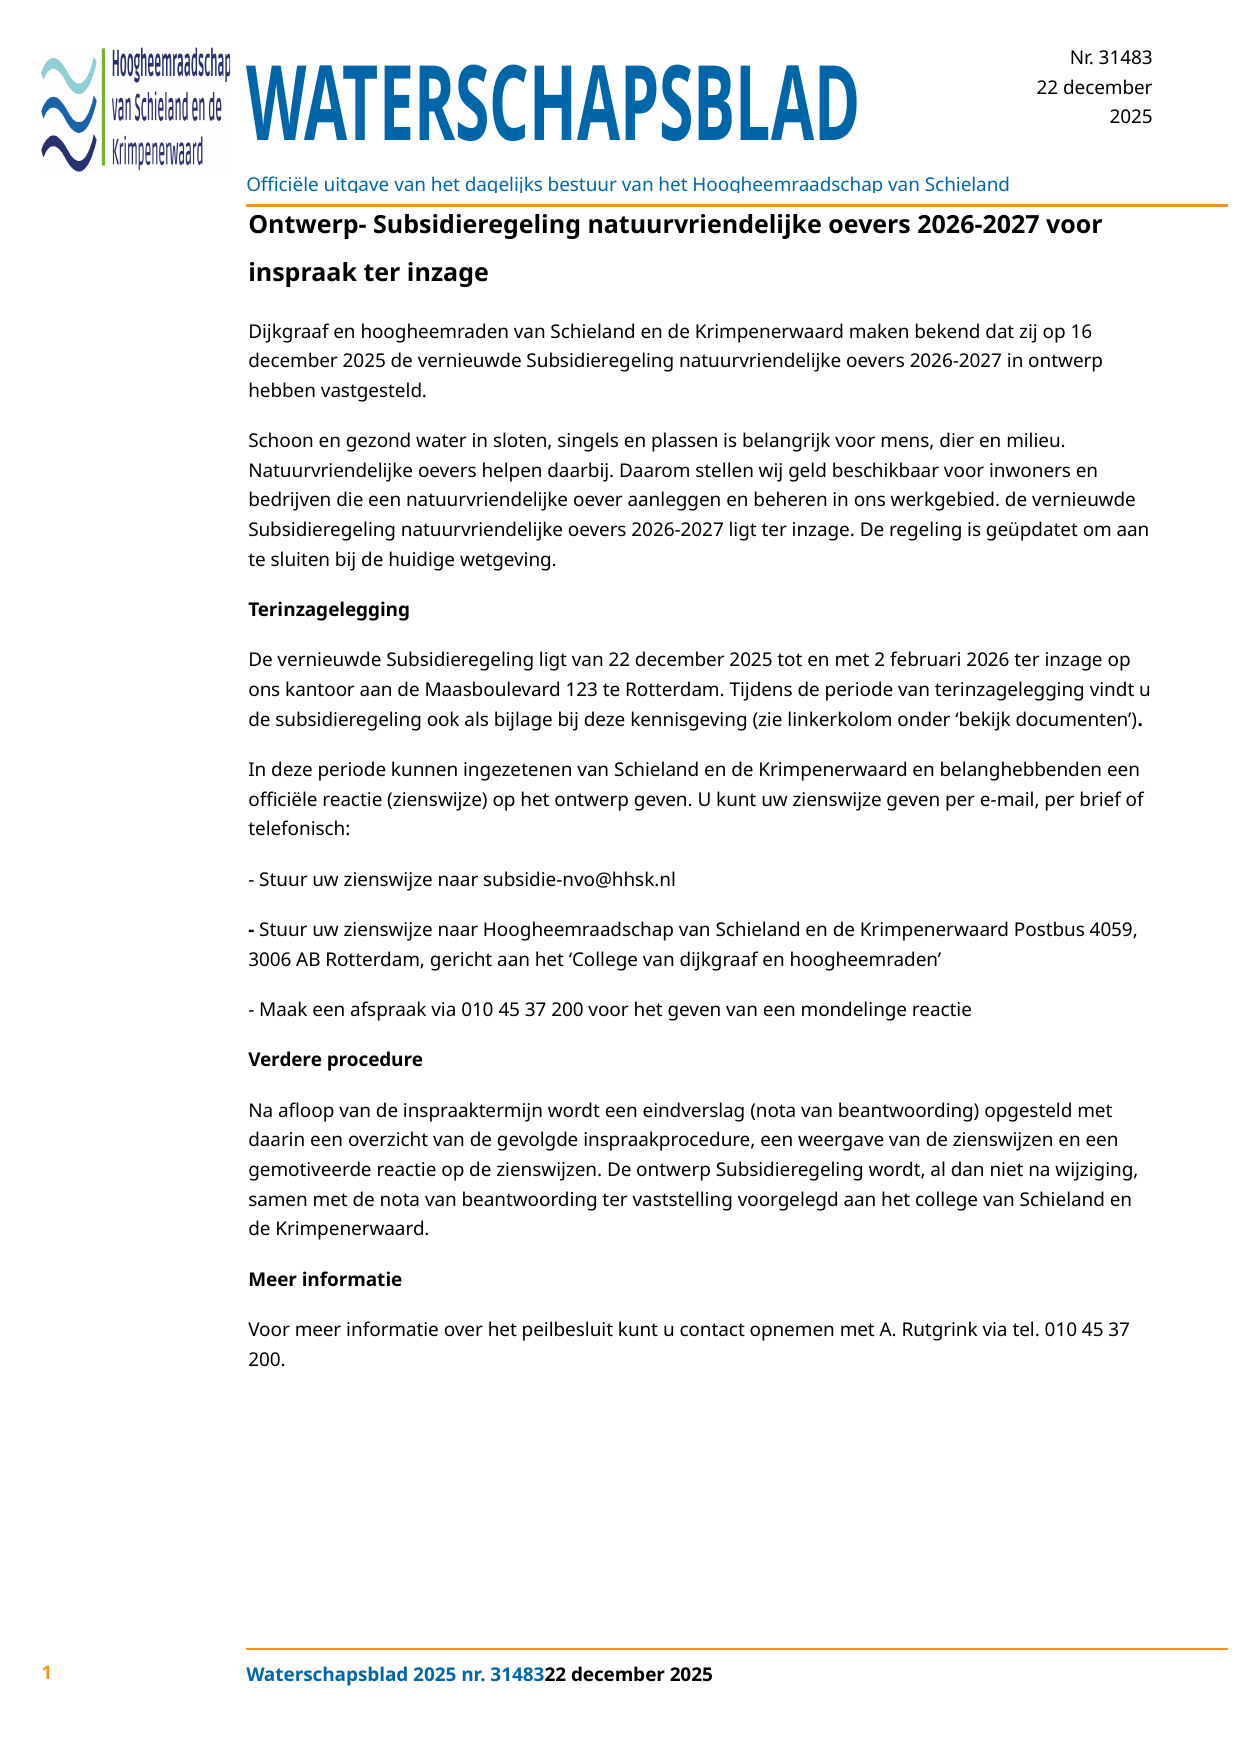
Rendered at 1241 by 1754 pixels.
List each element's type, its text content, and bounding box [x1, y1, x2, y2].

text Dijkgraaf en hoogheemraden van Schieland en de Krimpenerwaard maken bekend dat zij op 16 december 2025 de vernieuwde Subsidieregeling natuurvriendelijke oevers 2026-2027 in ontwerp hebben vastgesteld. [248, 318, 1152, 403]
text Voor meer informatie over het peilbesluit kunt u contact opnemen met A. Rutgrink via tel. 010 45 37 200. [248, 1316, 1152, 1372]
text - Stuur uw zienswijze naar Hoogheemraadschap van Schieland en de Krimpenerwaard Postbus 4059, 3006 AB Rotterdam, gericht aan het ‘College van dijkgraaf en hoogheemraden’ [248, 916, 1152, 972]
text - Maak een afspraak via 010 45 37 200 voor het geven van een mondelinge reactie [248, 996, 1152, 1022]
text Na afloop van de inspraaktermijn wordt een eindverslag (nota van beantwoording) opgesteld met daarin een overzicht van de gevolgde inspraakprocedure, een weergave van de zienswijzen en een gemotiveerde reactie op de zienswijzen. De ontwerp Subsidieregeling wordt, al dan niet na wijziging, samen met de nota van beantwoording ter vaststelling voorgelegd aan het college van Schieland en de Krimpenerwaard. [248, 1097, 1152, 1241]
text In deze periode kunnen ingezetenen van Schieland en de Krimpenerwaard en belanghebbenden een officiële reactie (zienswijze) op het ontwerp geven. U kunt uw zienswijze geven per e-mail, per brief of telefonisch: [248, 756, 1152, 841]
text - Stuur uw zienswijze naar subsidie-nvo@hhsk.nl [248, 866, 1152, 892]
text Meer informatie [248, 1266, 1152, 1292]
text Schoon en gezond water in sloten, singels en plassen is belangrijk voor mens, dier en milieu. Natuurvriendelijke oevers helpen daarbij. Daarom stellen wij geld beschikbaar voor inwoners en bedrijven die een natuurvriendelijke oever aanleggen en beheren in ons werkgebied. de vernieuwde Subsidieregeling natuurvriendelijke oevers 2026-2027 ligt ter inzage. De regeling is geüpdatet om aan te sluiten bij de huidige wetgeving. [248, 427, 1152, 572]
text Terinzagelegging [248, 596, 1152, 622]
text Ontwerp- Subsidieregeling natuurvriendelijke oevers 2026-2027 voor inspraak ter inzage [248, 207, 1152, 288]
text De vernieuwde Subsidieregeling ligt van 22 december 2025 tot en met 2 februari 2026 ter inzage op ons kantoor aan de Maasboulevard 123 te Rotterdam. Tijdens de periode van terinzagelegging vindt u de subsidieregeling ook als bijlage bij deze kennisgeving (zie linkerkolom onder ‘bekijk documenten’). [248, 647, 1152, 732]
text Verdere procedure [248, 1047, 1152, 1072]
picture [41, 47, 231, 172]
